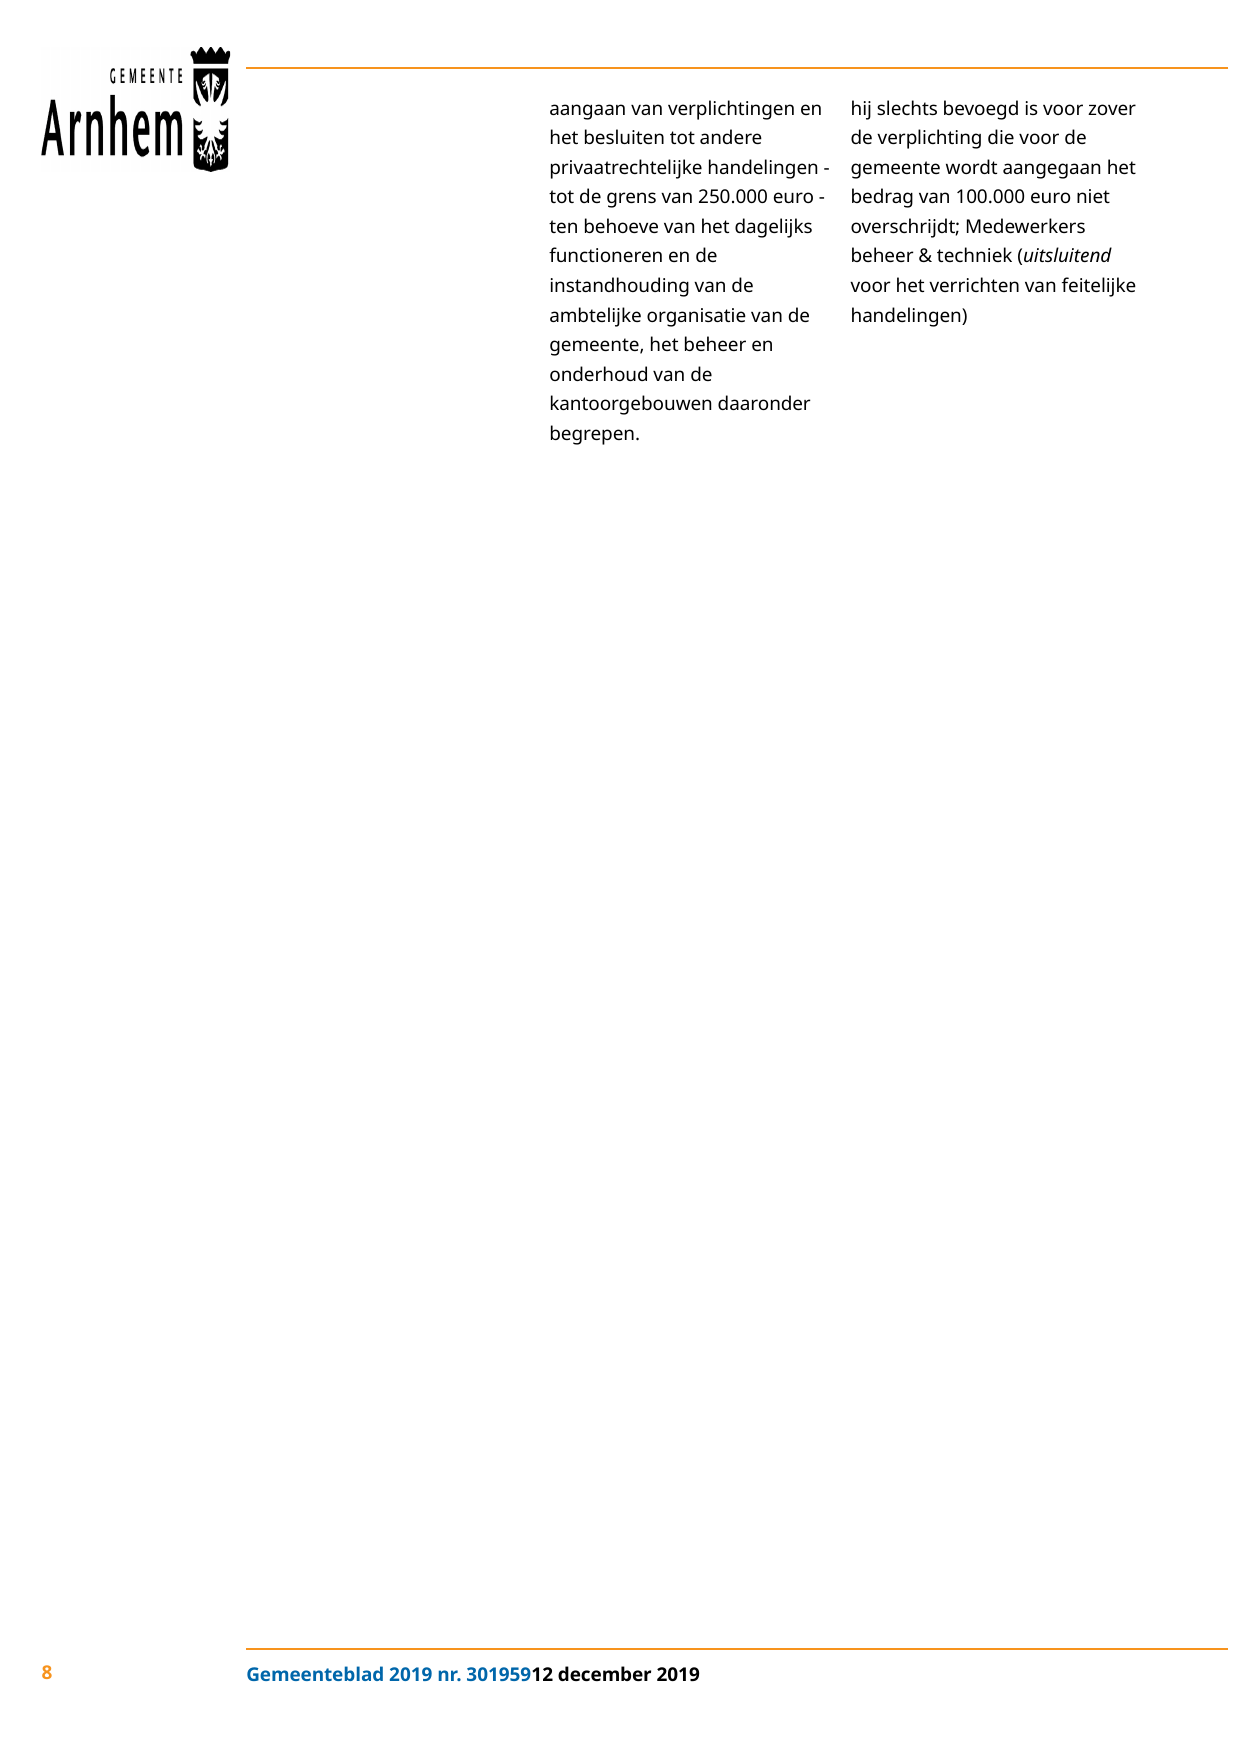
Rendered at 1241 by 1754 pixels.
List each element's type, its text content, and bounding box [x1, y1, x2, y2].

table_cell [248, 95, 549, 446]
picture [41, 47, 231, 172]
table_cell hij slechts bevoegd is voor zover de verplichting die voor de gemeente wordt aangegaan het bedrag van 100.000 euro niet overschrijdt; Medewerkers beheer & techniek (uitsluitend voor het verrichten van feitelijke handelingen) [850, 95, 1152, 446]
table_cell aangaan van verplichtingen en het besluiten tot andere privaatrechtelijke handelingen - tot de grens van 250.000 euro - ten behoeve van het dagelijks functioneren en de instandhouding van de ambtelijke organisatie van de gemeente, het beheer en onderhoud van de kantoorgebouwen daaronder begrepen. [549, 95, 850, 446]
